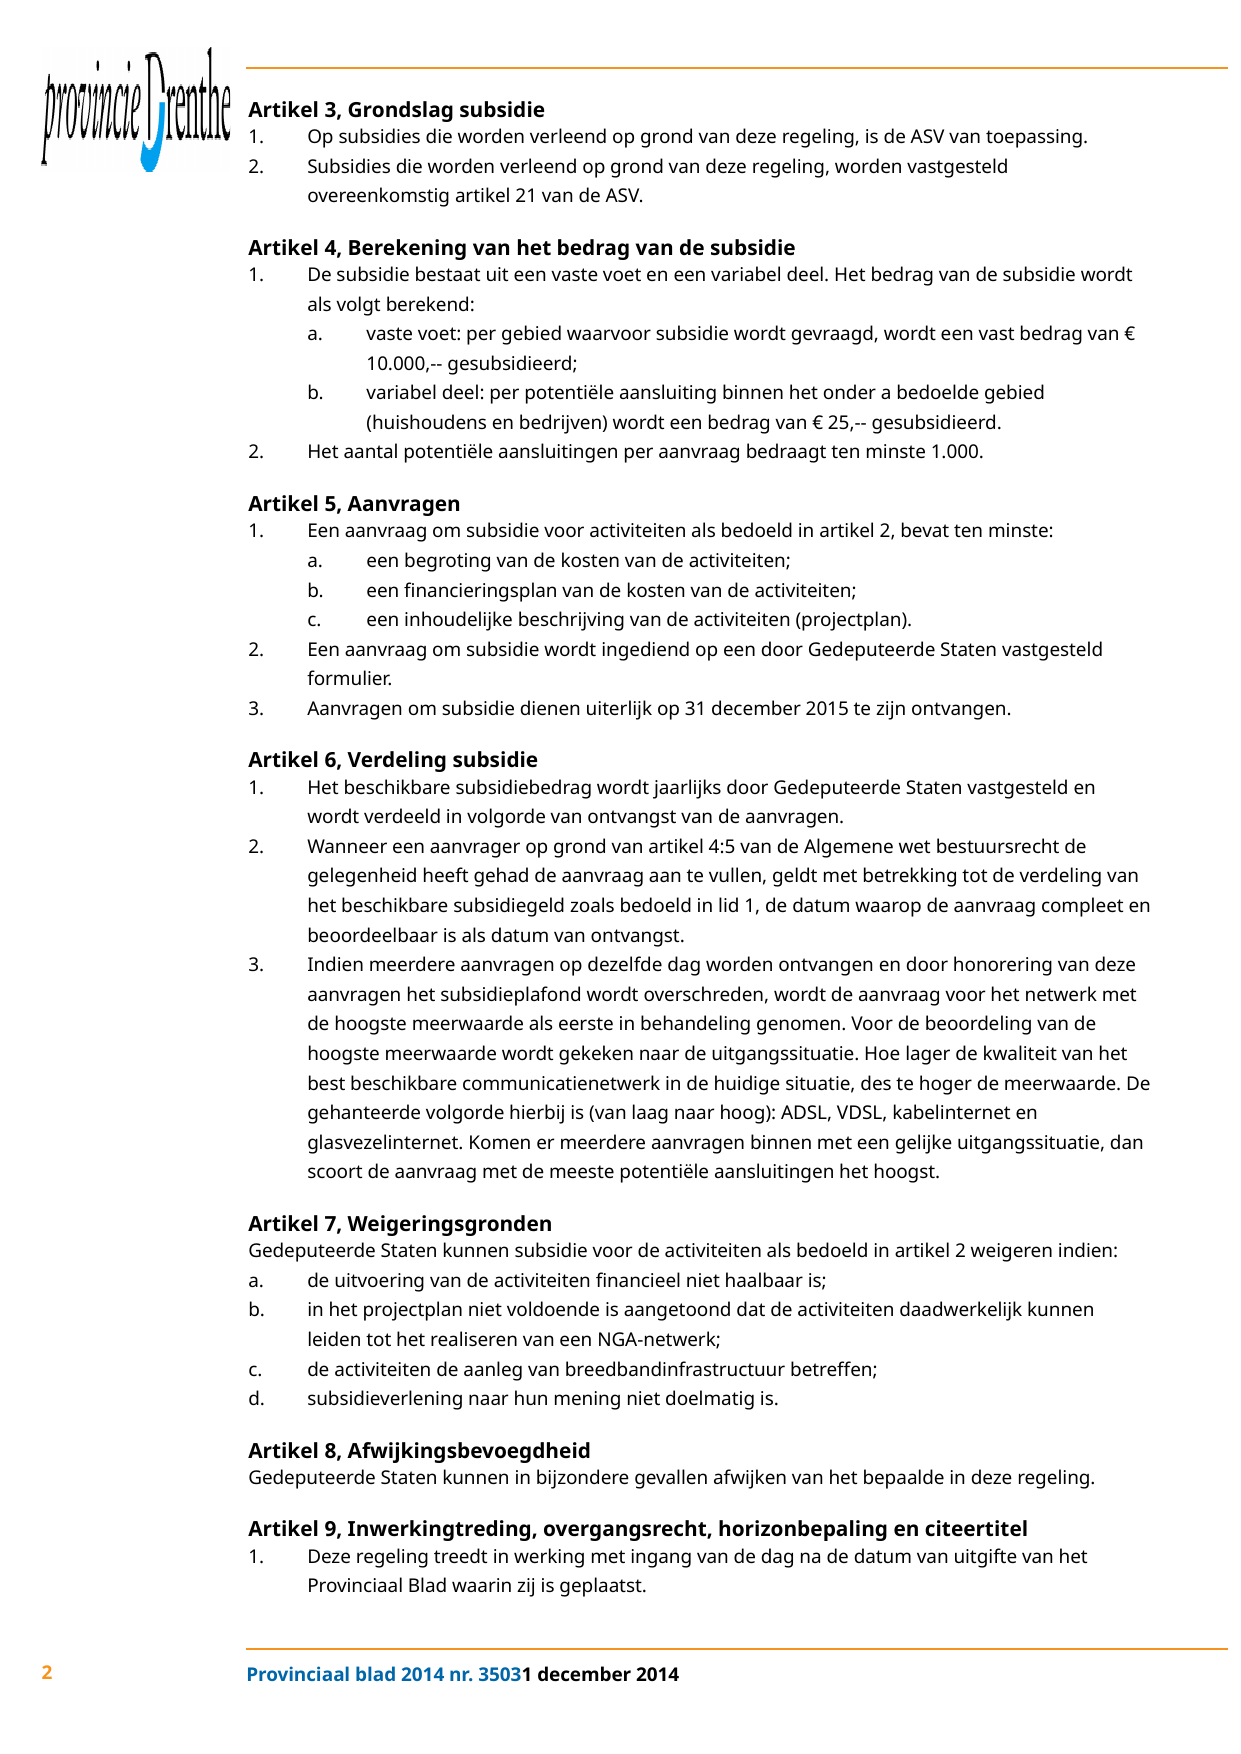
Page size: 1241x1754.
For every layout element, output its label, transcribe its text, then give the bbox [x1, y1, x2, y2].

text Artikel 5, Aanvragen [248, 489, 1152, 518]
text Artikel 7, Weigeringsgronden [248, 1209, 1152, 1237]
text Artikel 4, Berekening van het bedrag van de subsidie [248, 233, 1152, 261]
text Artikel 8, Afwijkingsbevoegdheid [248, 1436, 1152, 1464]
list Het beschikbare subsidiebedrag wordt jaarlijks door Gedeputeerde Staten vastgesteld en wordt verdeeld in volgorde van ontvangst van de aanvragen. [248, 774, 1152, 829]
list in het projectplan niet voldoende is aangetoond dat de activiteiten daadwerkelijk kunnen leiden tot het realiseren van een NGA-netwerk; [248, 1297, 1152, 1352]
list een begroting van de kosten van de activiteiten; [307, 547, 1152, 573]
list subsidieverlening naar hun mening niet doelmatig is. [248, 1385, 1152, 1411]
text Artikel 9, Inwerkingtreding, overgangsrecht, horizonbepaling en citeertitel [248, 1514, 1152, 1543]
list vaste voet: per gebied waarvoor subsidie wordt gevraagd, wordt een vast bedrag van € 10.000,-- gesubsidieerd; [307, 320, 1152, 376]
list een inhoudelijke beschrijving van de activiteiten (projectplan). [307, 606, 1152, 632]
list de uitvoering van de activiteiten financieel niet haalbaar is; [248, 1267, 1152, 1293]
list Deze regeling treedt in werking met ingang van de dag na de datum van uitgifte van het Provinciaal Blad waarin zij is geplaatst. [248, 1543, 1152, 1598]
text Gedeputeerde Staten kunnen subsidie voor de activiteiten als bedoeld in artikel 2 weigeren indien: [248, 1237, 1152, 1263]
text Gedeputeerde Staten kunnen in bijzondere gevallen afwijken van het bepaalde in deze regeling. [248, 1464, 1152, 1490]
list Een aanvraag om subsidie wordt ingediend op een door Gedeputeerde Staten vastgesteld formulier. [248, 636, 1152, 691]
list Indien meerdere aanvragen op dezelfde dag worden ontvangen en door honorering van deze aanvragen het subsidieplafond wordt overschreden, wordt de aanvraag voor het netwerk met de hoogste meerwaarde als eerste in behandeling genomen. Voor de beoordeling van de hoogste meerwaarde wordt gekeken naar de uitgangssituatie. Hoe lager de kwaliteit van het best beschikbare communicatienetwerk in de huidige situatie, des te hoger de meerwaarde. De gehanteerde volgorde hierbij is (van laag naar hoog): ADSL, VDSL, kabelinternet en glasvezelinternet. Komen er meerdere aanvragen binnen met een gelijke uitgangssituatie, dan scoort de aanvraag met de meeste potentiële aansluitingen het hoogst. [248, 951, 1152, 1184]
list Subsidies die worden verleend op grond van deze regeling, worden vastgesteld overeenkomstig artikel 21 van de ASV. [248, 153, 1152, 208]
list variabel deel: per potentiële aansluiting binnen het onder a bedoelde gebied (huishoudens en bedrijven) wordt een bedrag van € 25,-- gesubsidieerd. [307, 379, 1152, 435]
picture [41, 47, 231, 172]
list Wanneer een aanvrager op grond van artikel 4:5 van de Algemene wet bestuursrecht de gelegenheid heeft gehad de aanvraag aan te vullen, geldt met betrekking tot de verdeling van het beschikbare subsidiegeld zoals bedoeld in lid 1, de datum waarop de aanvraag compleet en beoordeelbaar is als datum van ontvangst. [248, 833, 1152, 948]
text Artikel 3, Grondslag subsidie [248, 95, 1152, 123]
list de activiteiten de aanleg van breedbandinfrastructuur betreffen; [248, 1356, 1152, 1381]
text Artikel 6, Verdeling subsidie [248, 746, 1152, 774]
list Een aanvraag om subsidie voor activiteiten als bedoeld in artikel 2, bevat ten minste: [248, 518, 1152, 543]
list Aanvragen om subsidie dienen uiterlijk op 31 december 2015 te zijn ontvangen. [248, 695, 1152, 721]
list een financieringsplan van de kosten van de activiteiten; [307, 577, 1152, 602]
list De subsidie bestaat uit een vaste voet en een variabel deel. Het bedrag van de subsidie wordt als volgt berekend: [248, 261, 1152, 317]
list Het aantal potentiële aansluitingen per aanvraag bedraagt ten minste 1.000. [248, 439, 1152, 464]
list Op subsidies die worden verleend op grond van deze regeling, is de ASV van toepassing. [248, 123, 1152, 149]
